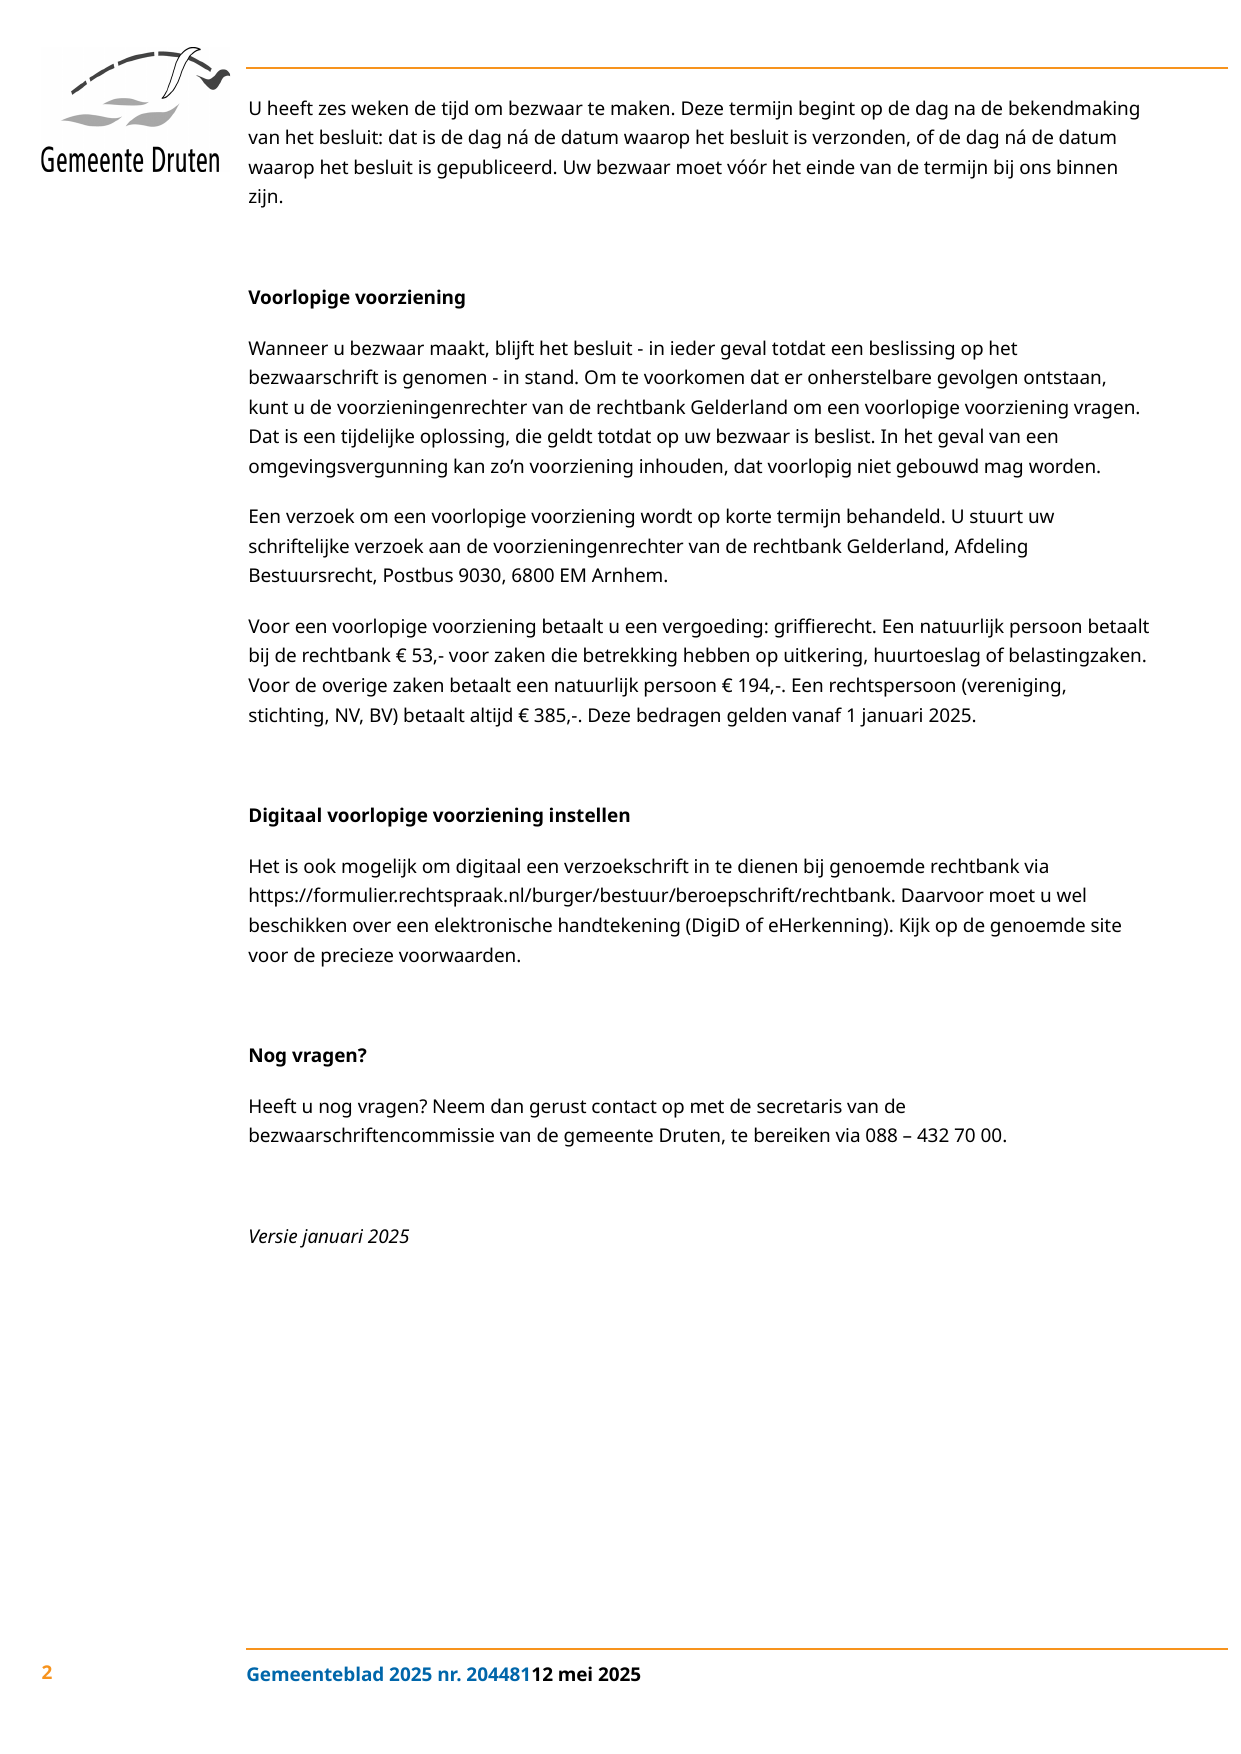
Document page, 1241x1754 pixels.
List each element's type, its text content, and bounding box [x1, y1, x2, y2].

text U heeft zes weken de tijd om bezwaar te maken. Deze termijn begint op de dag na de bekendmaking van het besluit: dat is de dag ná de datum waarop het besluit is verzonden, of de dag ná de datum waarop het besluit is gepubliceerd. Uw bezwaar moet vóór het einde van de termijn bij ons binnen zijn. [248, 95, 1152, 209]
text Nog vragen? [248, 1043, 1152, 1068]
text Wanneer u bezwaar maakt, blijft het besluit - in ieder geval totdat een beslissing op het bezwaarschrift is genomen - in stand. Om te voorkomen dat er onherstelbare gevolgen ontstaan, kunt u de voorzieningenrechter van de rechtbank Gelderland om een voorlopige voorziening vragen. Dat is een tijdelijke oplossing, die geldt totdat op uw bezwaar is beslist. In het geval van een omgevingsvergunning kan zo’n voorziening inhouden, dat voorlopig niet gebouwd mag worden. [248, 335, 1152, 479]
picture [41, 47, 231, 172]
text Een verzoek om een voorlopige voorziening wordt op korte termijn behandeld. U stuurt uw schriftelijke verzoek aan de voorzieningenrechter van de rechtbank Gelderland, Afdeling Bestuursrecht, Postbus 9030, 6800 EM Arnhem. [248, 503, 1152, 588]
text Voorlopige voorziening [248, 284, 1152, 310]
text Het is ook mogelijk om digitaal een verzoekschrift in te dienen bij genoemde rechtbank via https://formulier.rechtspraak.nl/burger/bestuur/beroepschrift/rechtbank. Daarvoor moet u wel beschikken over een elektronische handtekening (DigiD of eHerkenning). Kijk op de genoemde site voor de precieze voorwaarden. [248, 853, 1152, 968]
text Voor een voorlopige voorziening betaalt u een vergoeding: griffierecht. Een natuurlijk persoon betaalt bij de rechtbank € 53,- voor zaken die betrekking hebben op uitkering, huurtoeslag of belastingzaken. Voor de overige zaken betaalt een natuurlijk persoon € 194,-. Een rechtspersoon (vereniging, stichting, NV, BV) betaalt altijd € 385,-. Deze bedragen gelden vanaf 1 januari 2025. [248, 613, 1152, 728]
text Digitaal voorlopige voorziening instellen [248, 803, 1152, 828]
text Versie januari 2025 [248, 1223, 1152, 1249]
text Heeft u nog vragen? Neem dan gerust contact op met de secretaris van de bezwaarschriftencommissie van de gemeente Druten, te bereiken via 088 – 432 70 00. [248, 1093, 1152, 1148]
